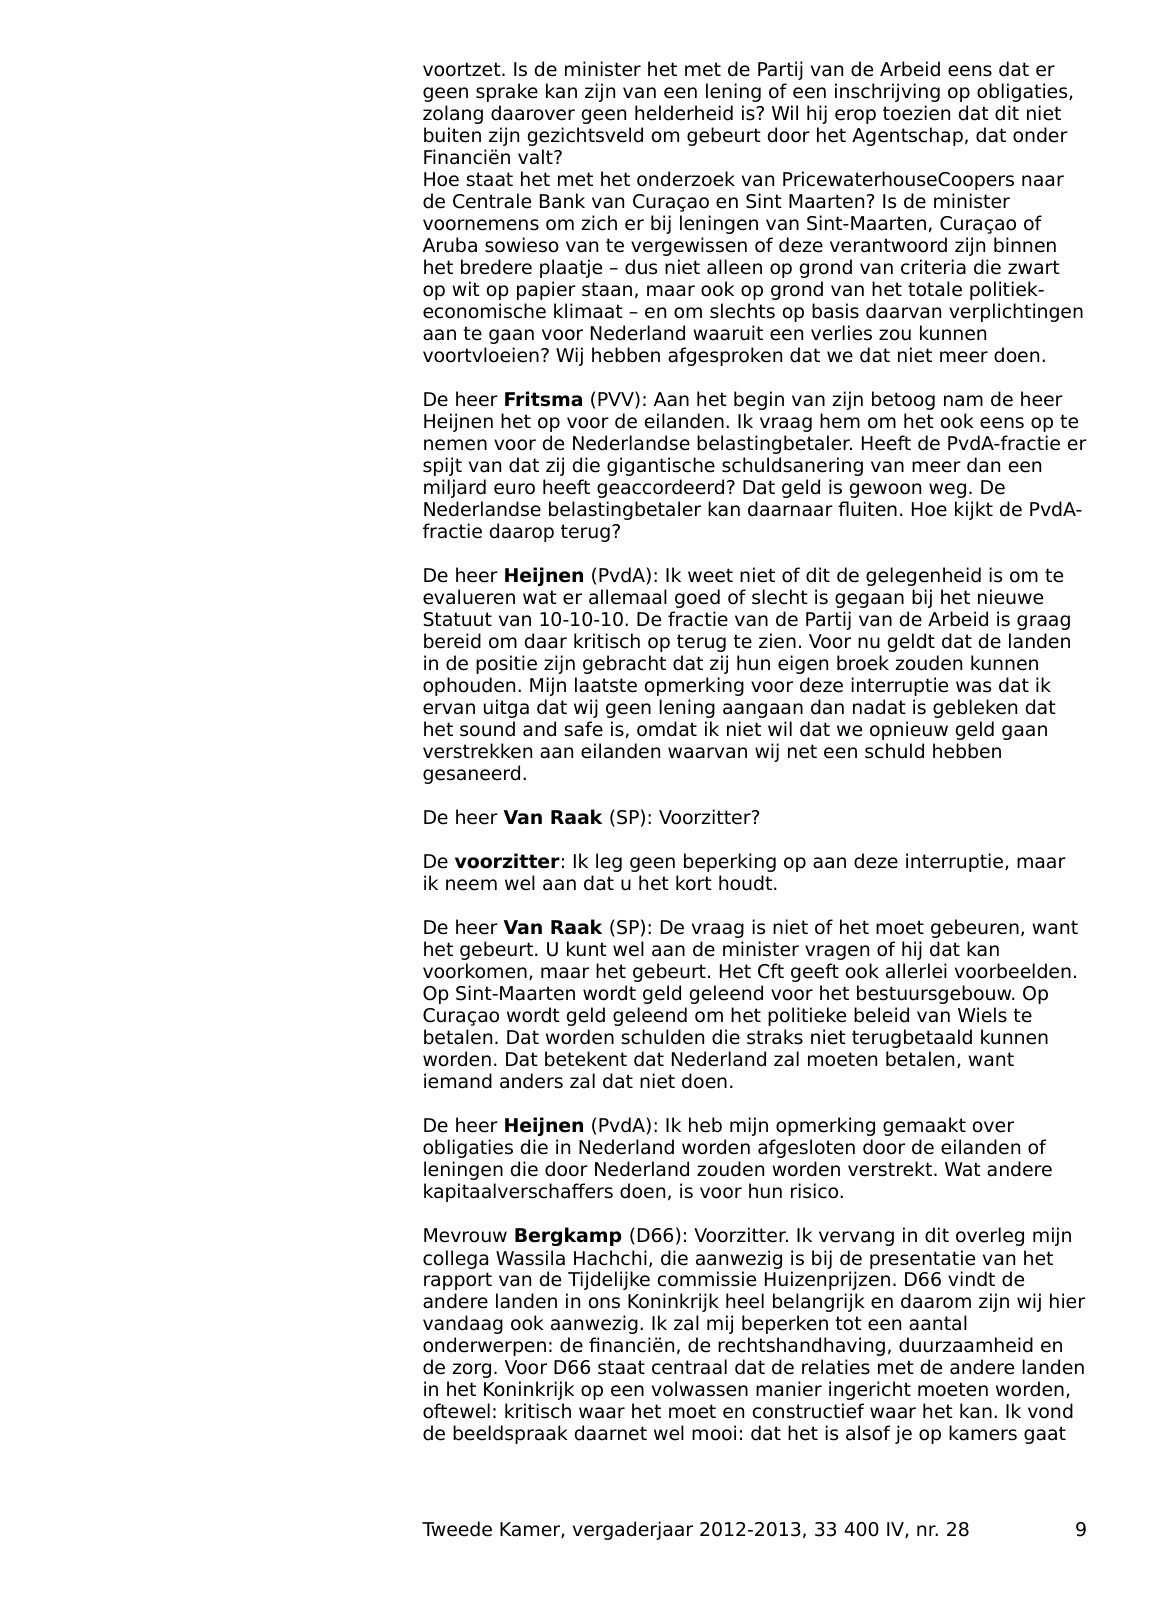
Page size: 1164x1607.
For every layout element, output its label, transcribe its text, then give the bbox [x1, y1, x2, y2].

text voortzet. Is de minister het met de Partij van de Arbeid eens dat er geen sprake kan zijn van een lening of een inschrijving op obligaties, zolang daarover geen helderheid is? Wil hij erop toezien dat dit niet buiten zijn gezichtsveld om gebeurt door het Agentschap, dat onder Financiën valt? [422, 59, 1087, 169]
text Hoe staat het met het onderzoek van PricewaterhouseCoopers naar de Centrale Bank van Curaçao en Sint Maarten? Is de minister voornemens om zich er bij leningen van Sint-Maarten, Curaçao of Aruba sowieso van te vergewissen of deze verantwoord zijn binnen het bredere plaatje – dus niet alleen op grond van criteria die zwart op wit op papier staan, maar ook op grond van het totale politiek-economische klimaat – en om slechts op basis daarvan verplichtingen aan te gaan voor Nederland waaruit een verlies zou kunnen voortvloeien? Wij hebben afgesproken dat we dat niet meer doen. [422, 169, 1087, 367]
text De heer Van Raak (SP): Voorzitter? [422, 807, 1087, 829]
text De heer Heijnen (PvdA): Ik heb mijn opmerking gemaakt over obligaties die in Nederland worden afgesloten door de eilanden of leningen die door Nederland zouden worden verstrekt. Wat andere kapitaalverschaffers doen, is voor hun risico. [422, 1115, 1087, 1203]
text De heer Fritsma (PVV): Aan het begin van zijn betoog nam de heer Heijnen het op voor de eilanden. Ik vraag hem om het ook eens op te nemen voor de Nederlandse belastingbetaler. Heeft de PvdA-fractie er spijt van dat zij die gigantische schuldsanering van meer dan een miljard euro heeft geaccordeerd? Dat geld is gewoon weg. De Nederlandse belastingbetaler kan daarnaar fluiten. Hoe kijkt de PvdA-fractie daarop terug? [422, 389, 1087, 543]
text De voorzitter: Ik leg geen beperking op aan deze interruptie, maar ik neem wel aan dat u het kort houdt. [422, 851, 1087, 895]
text Mevrouw Bergkamp (D66): Voorzitter. Ik vervang in dit overleg mijn collega Wassila Hachchi, die aanwezig is bij de presentatie van het rapport van de Tijdelijke commissie Huizenprijzen. D66 vindt de andere landen in ons Koninkrijk heel belangrijk en daarom zijn wij hier vandaag ook aanwezig. Ik zal mij beperken tot een aantal onderwerpen: de financiën, de rechtshandhaving, duurzaamheid en de zorg. Voor D66 staat centraal dat de relaties met de andere landen in het Koninkrijk op een volwassen manier ingericht moeten worden, oftewel: kritisch waar het moet en constructief waar het kan. Ik vond de beeldspraak daarnet wel mooi: dat het is alsof je op kamers gaat [422, 1225, 1087, 1445]
text De heer Heijnen (PvdA): Ik weet niet of dit de gelegenheid is om te evalueren wat er allemaal goed of slecht is gegaan bij het nieuwe Statuut van 10-10-10. De fractie van de Partij van de Arbeid is graag bereid om daar kritisch op terug te zien. Voor nu geldt dat de landen in de positie zijn gebracht dat zij hun eigen broek zouden kunnen ophouden. Mijn laatste opmerking voor deze interruptie was dat ik ervan uitga dat wij geen lening aangaan dan nadat is gebleken dat het sound and safe is, omdat ik niet wil dat we opnieuw geld gaan verstrekken aan eilanden waarvan wij net een schuld hebben gesaneerd. [422, 565, 1087, 785]
text De heer Van Raak (SP): De vraag is niet of het moet gebeuren, want het gebeurt. U kunt wel aan de minister vragen of hij dat kan voorkomen, maar het gebeurt. Het Cft geeft ook allerlei voorbeelden. Op Sint-Maarten wordt geld geleend voor het bestuursgebouw. Op Curaçao wordt geld geleend om het politieke beleid van Wiels te betalen. Dat worden schulden die straks niet terugbetaald kunnen worden. Dat betekent dat Nederland zal moeten betalen, want iemand anders zal dat niet doen. [422, 917, 1087, 1093]
